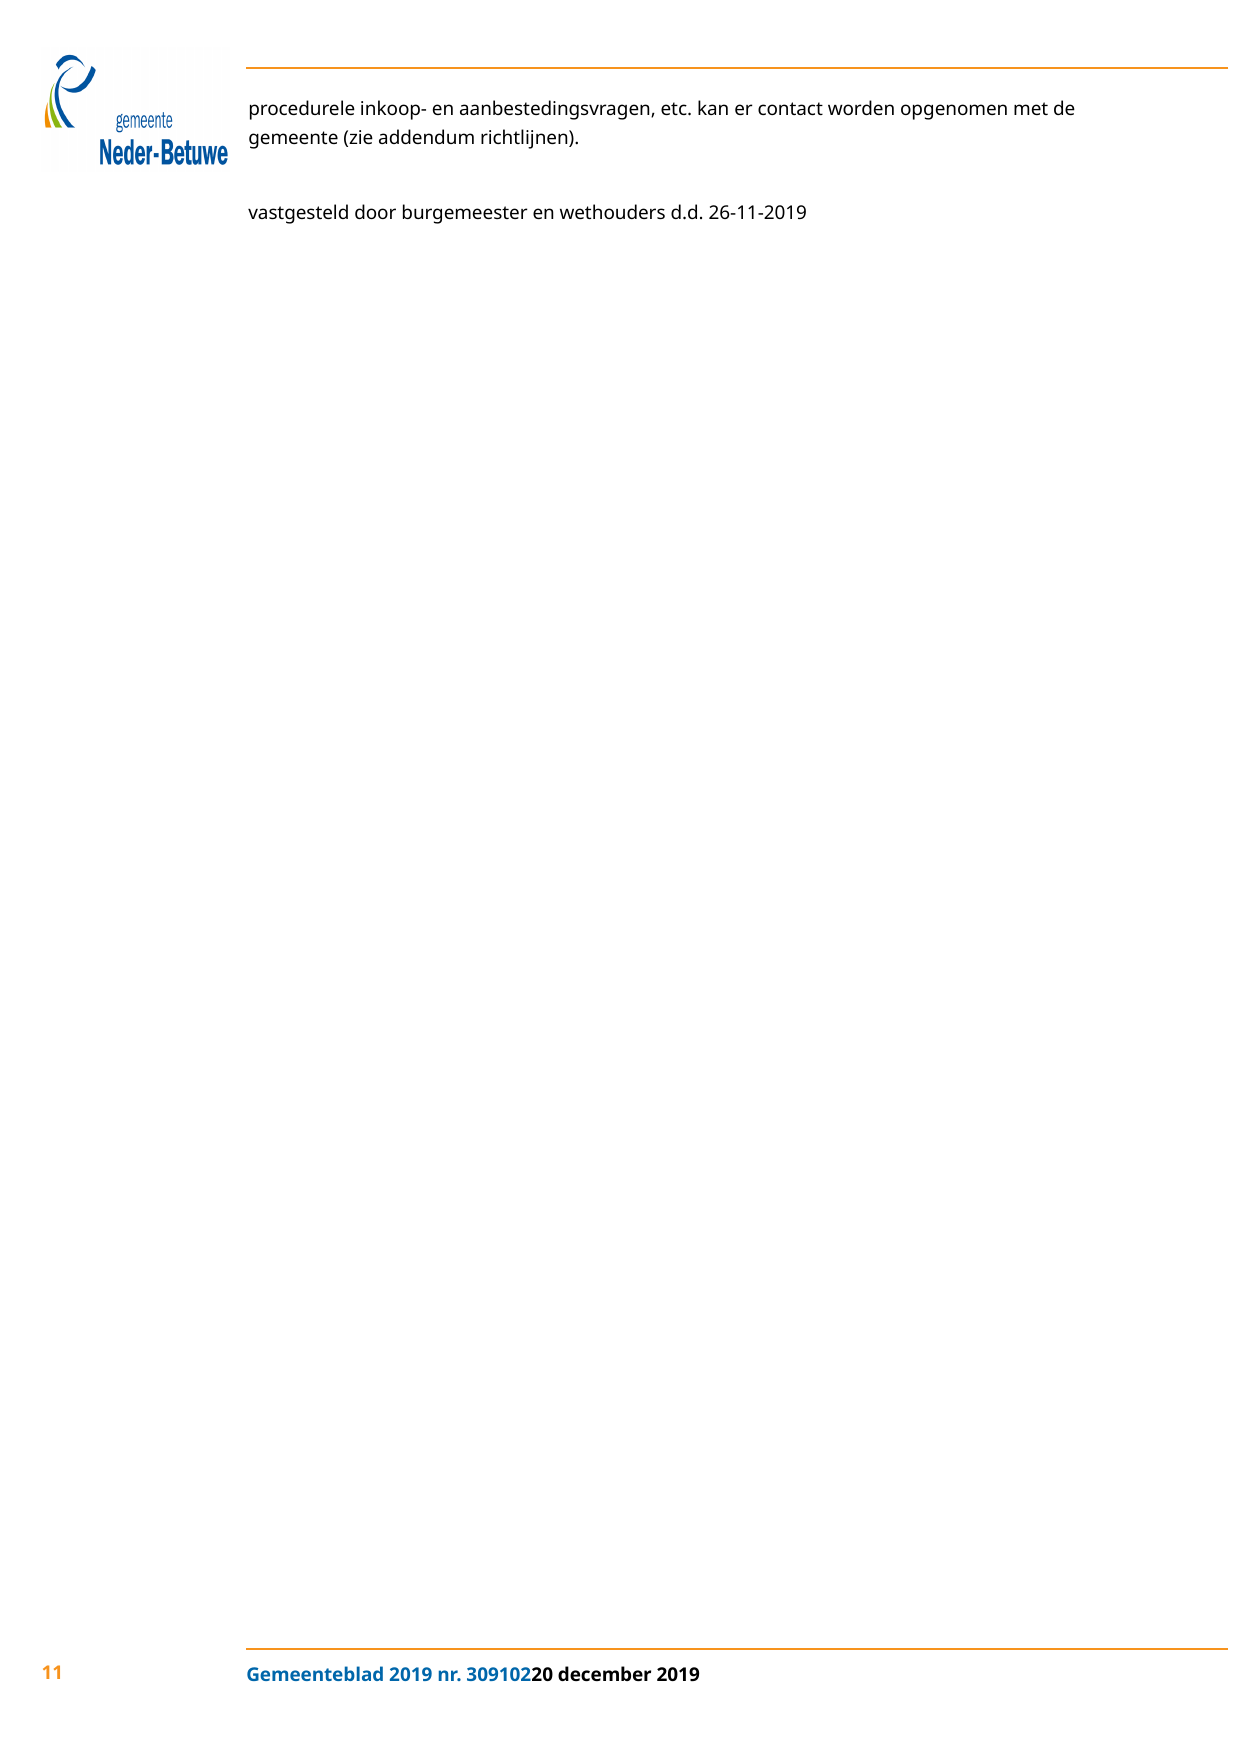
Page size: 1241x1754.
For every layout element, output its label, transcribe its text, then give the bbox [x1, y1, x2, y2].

picture [41, 47, 231, 172]
text procedurele inkoop- en aanbestedingsvragen, etc. kan er contact worden opgenomen met de gemeente (zie addendum richtlijnen). [248, 95, 1152, 150]
text vastgesteld door burgemeester en wethouders d.d. 26-11-2019 [248, 199, 1152, 225]
